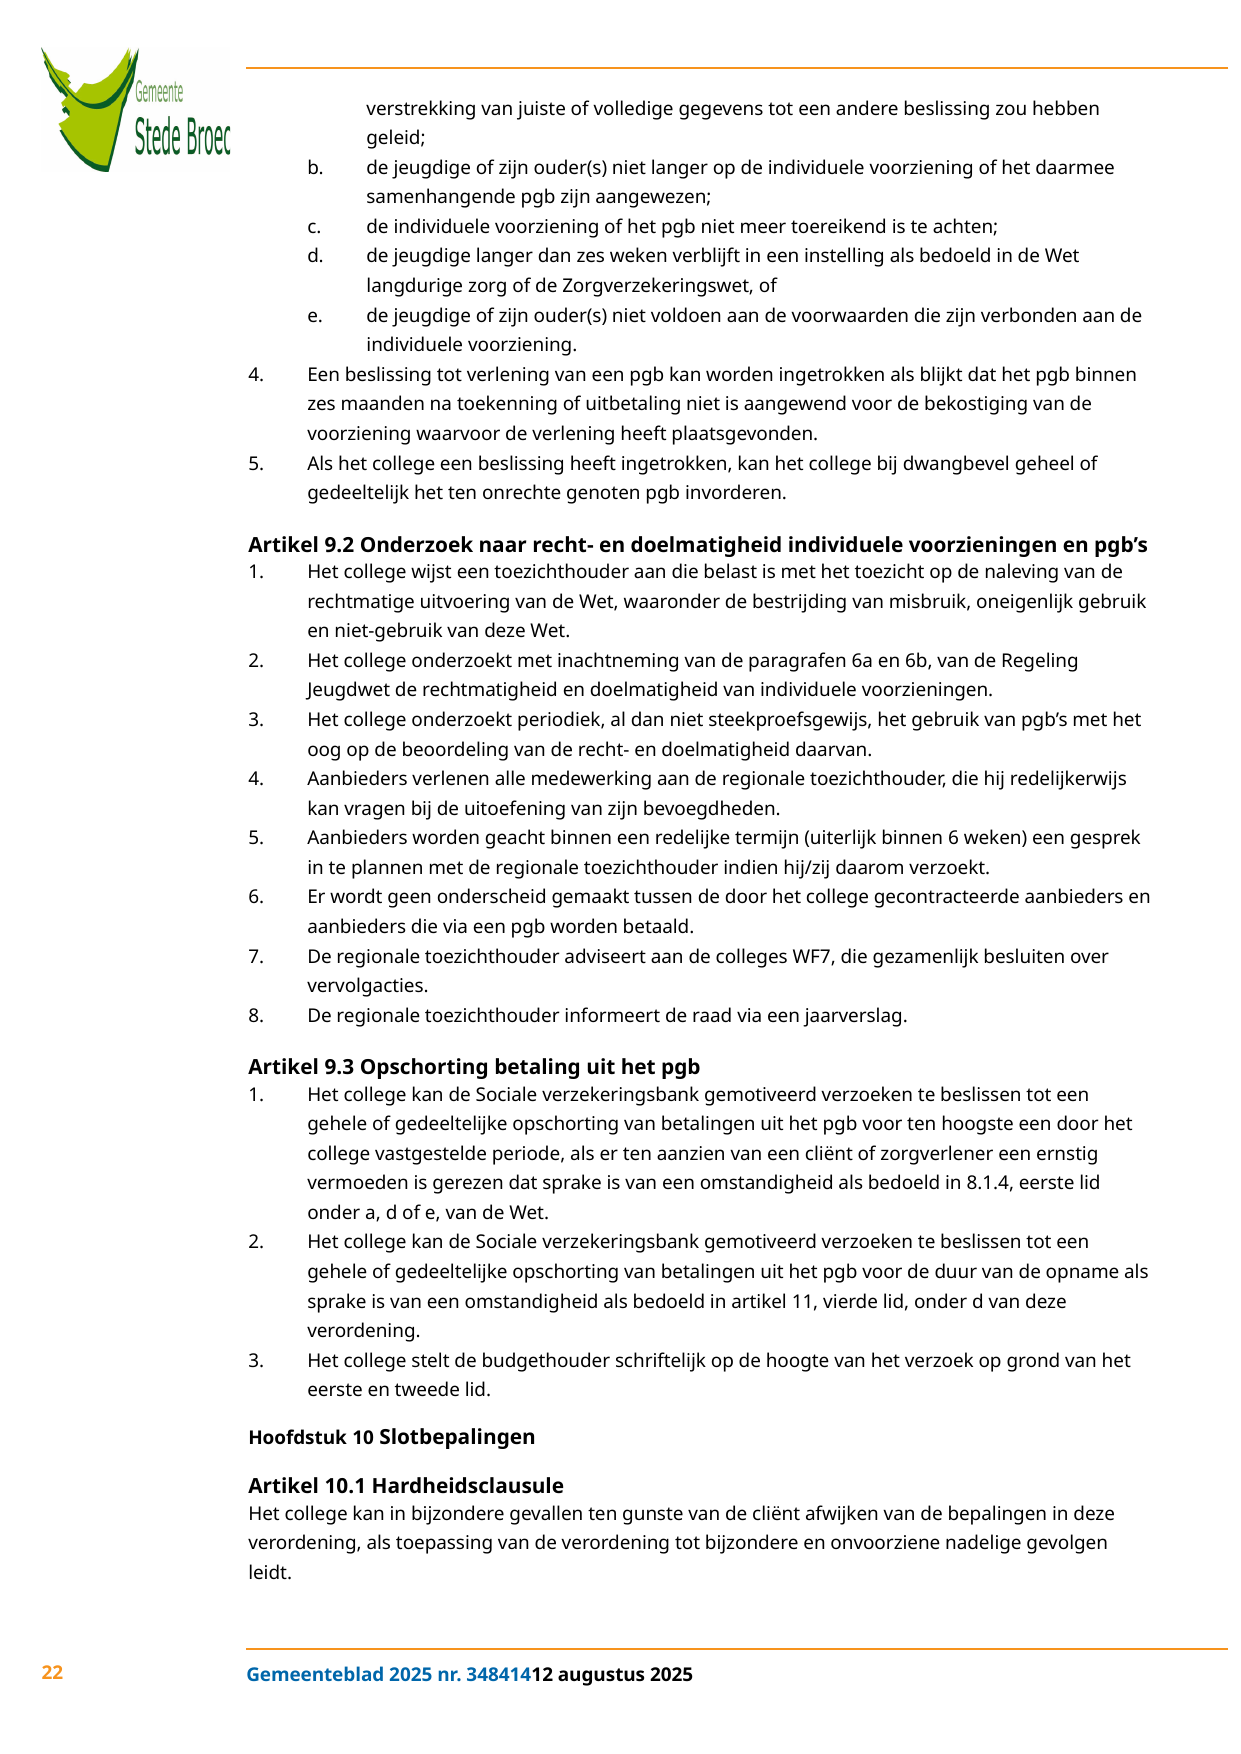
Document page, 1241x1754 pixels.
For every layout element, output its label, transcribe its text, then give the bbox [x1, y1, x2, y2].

text Artikel 9.3 Opschorting betaling uit het pgb [248, 1052, 1152, 1081]
list De regionale toezichthouder informeert de raad via een jaarverslag. [248, 1002, 1152, 1028]
list Het college kan de Sociale verzekeringsbank gemotiveerd verzoeken te beslissen tot een gehele of gedeeltelijke opschorting van betalingen uit het pgb voor ten hoogste een door het college vastgestelde periode, als er ten aanzien van een cliënt of zorgverlener een ernstig vermoeden is gerezen dat sprake is van een omstandigheid als bedoeld in 8.1.4, eerste lid onder a, d of e, van de Wet. [248, 1081, 1152, 1225]
list de jeugdige of zijn ouder(s) niet langer op de individuele voorziening of het daarmee samenhangende pgb zijn aangewezen; [307, 154, 1152, 209]
list Een beslissing tot verlening van een pgb kan worden ingetrokken als blijkt dat het pgb binnen zes maanden na toekenning of uitbetaling niet is aangewend voor de bekostiging van de voorziening waarvoor de verlening heeft plaatsgevonden. [248, 361, 1152, 446]
list Aanbieders verlenen alle medewerking aan de regionale toezichthouder, die hij redelijkerwijs kan vragen bij de uitoefening van zijn bevoegdheden. [248, 765, 1152, 821]
text Artikel 10.1 Hardheidsclausule [248, 1472, 1152, 1500]
list de jeugdige langer dan zes weken verblijft in een instelling als bedoeld in de Wet langdurige zorg of de Zorgverzekeringswet, of [307, 243, 1152, 298]
list verstrekking van juiste of volledige gegevens tot een andere beslissing zou hebben geleid; [307, 95, 1152, 150]
list Er wordt geen onderscheid gemaakt tussen de door het college gecontracteerde aanbieders en aanbieders die via een pgb worden betaald. [248, 884, 1152, 939]
picture [41, 47, 231, 172]
list de jeugdige of zijn ouder(s) niet voldoen aan de voorwaarden die zijn verbonden aan de individuele voorziening. [307, 302, 1152, 357]
list Het college stelt de budgethouder schriftelijk op de hoogte van het verzoek op grond van het eerste en tweede lid. [248, 1347, 1152, 1402]
list de individuele voorziening of het pgb niet meer toereikend is te achten; [307, 213, 1152, 239]
list Het college onderzoekt periodiek, al dan niet steekproefsgewijs, het gebruik van pgb’s met het oog op de beoordeling van de recht- en doelmatigheid daarvan. [248, 706, 1152, 761]
list Het college onderzoekt met inachtneming van de paragrafen 6a en 6b, van de Regeling Jeugdwet de rechtmatigheid en doelmatigheid van individuele voorzieningen. [248, 647, 1152, 702]
list Aanbieders worden geacht binnen een redelijke termijn (uiterlijk binnen 6 weken) een gesprek in te plannen met de regionale toezichthouder indien hij/zij daarom verzoekt. [248, 824, 1152, 880]
text Artikel 9.2 Onderzoek naar recht- en doelmatigheid individuele voorzieningen en pgb’s [248, 530, 1152, 558]
list Het college wijst een toezichthouder aan die belast is met het toezicht op de naleving van de rechtmatige uitvoering van de Wet, waaronder de bestrijding van misbruik, oneigenlijk gebruik en niet-gebruik van deze Wet. [248, 558, 1152, 643]
list Als het college een beslissing heeft ingetrokken, kan het college bij dwangbevel geheel of gedeeltelijk het ten onrechte genoten pgb invorderen. [248, 450, 1152, 505]
list Het college kan de Sociale verzekeringsbank gemotiveerd verzoeken te beslissen tot een gehele of gedeeltelijke opschorting van betalingen uit het pgb voor de duur van de opname als sprake is van een omstandigheid als bedoeld in artikel 11, vierde lid, onder d van deze verordening. [248, 1229, 1152, 1343]
list De regionale toezichthouder adviseert aan de colleges WF7, die gezamenlijk besluiten over vervolgacties. [248, 943, 1152, 998]
text Hoofdstuk 10 Slotbepalingen [248, 1422, 1152, 1451]
text Het college kan in bijzondere gevallen ten gunste van de cliënt afwijken van de bepalingen in deze verordening, als toepassing van de verordening tot bijzondere en onvoorziene nadelige gevolgen leidt. [248, 1500, 1152, 1585]
